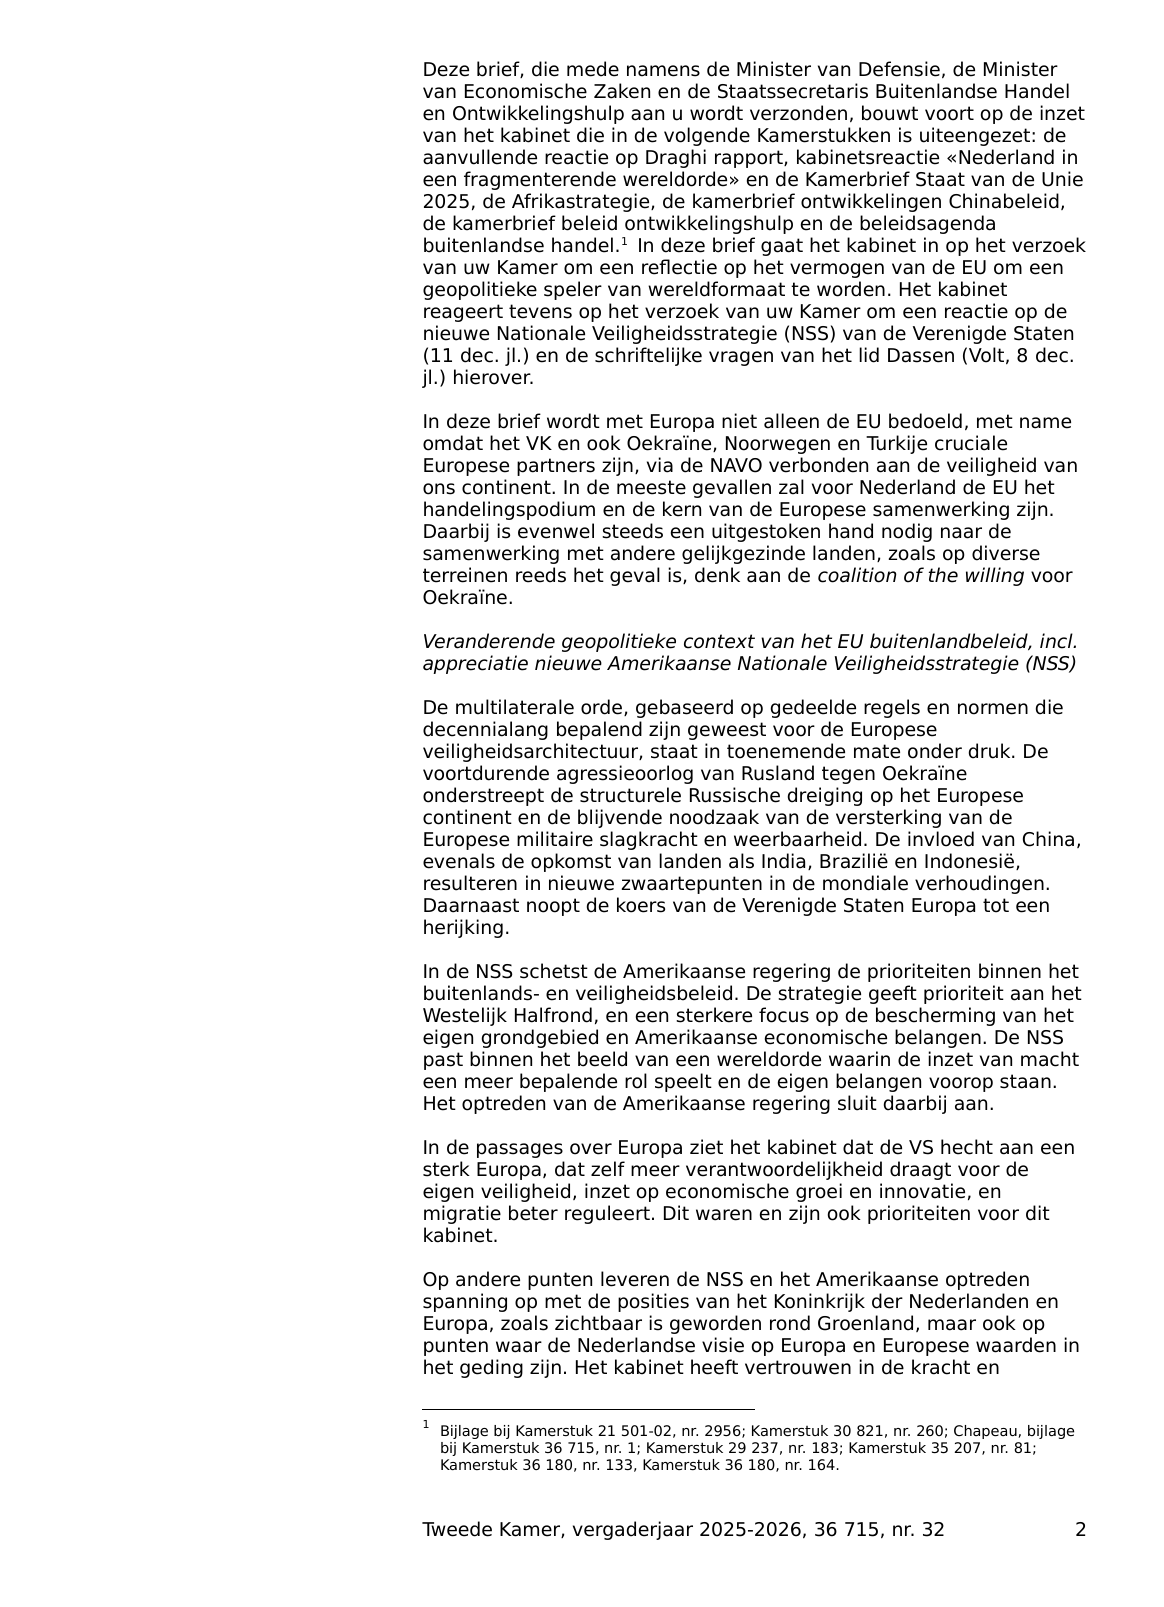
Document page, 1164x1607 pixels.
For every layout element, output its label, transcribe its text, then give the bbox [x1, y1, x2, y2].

text Deze brief, die mede namens de Minister van Defensie, de Minister van Economische Zaken en de Staatssecretaris Buitenlandse Handel en Ontwikkelingshulp aan u wordt verzonden, bouwt voort op de inzet van het kabinet die in de volgende Kamerstukken is uiteengezet: de aanvullende reactie op Draghi rapport, kabinetsreactie «Nederland in een fragmenterende wereldorde» en de Kamerbrief Staat van de Unie 2025, de Afrikastrategie, de kamerbrief ontwikkelingen Chinabeleid, de kamerbrief beleid ontwikkelingshulp en de beleidsagenda buitenlandse handel. In deze brief gaat het kabinet in op het verzoek van uw Kamer om een reflectie op het vermogen van de EU om een geopolitieke speler van wereldformaat te worden. Het kabinet reageert tevens op het verzoek van uw Kamer om een reactie op de nieuwe Nationale Veiligheidsstrategie (NSS) van de Verenigde Staten (11 dec. jl.) en de schriftelijke vragen van het lid Dassen (Volt, 8 dec. jl.) hierover. [422, 59, 1087, 389]
subtitle Veranderende geopolitieke context van het EU buitenlandbeleid, incl. appreciatie nieuwe Amerikaanse Nationale Veiligheidsstrategie (NSS) [422, 631, 1087, 675]
text In de NSS schetst de Amerikaanse regering de prioriteiten binnen het buitenlands- en veiligheidsbeleid. De strategie geeft prioriteit aan het Westelijk Halfrond, en een sterkere focus op de bescherming van het eigen grondgebied en Amerikaanse economische belangen. De NSS past binnen het beeld van een wereldorde waarin de inzet van macht een meer bepalende rol speelt en de eigen belangen voorop staan. Het optreden van de Amerikaanse regering sluit daarbij aan. [422, 961, 1087, 1115]
text Bijlage bij Kamerstuk 21 501-02, nr. 2956; Kamerstuk 30 821, nr. 260; Chapeau, bijlage bij Kamerstuk 36 715, nr. 1; Kamerstuk 29 237, nr. 183; Kamerstuk 35 207, nr. 81; Kamerstuk 36 180, nr. 133, Kamerstuk 36 180, nr. 164. [422, 1418, 1087, 1474]
text Op andere punten leveren de NSS en het Amerikaanse optreden spanning op met de posities van het Koninkrijk der Nederlanden en Europa, zoals zichtbaar is geworden rond Groenland, maar ook op punten waar de Nederlandse visie op Europa en Europese waarden in het geding zijn. Het kabinet heeft vertrouwen in de kracht en [422, 1269, 1087, 1379]
text In de passages over Europa ziet het kabinet dat de VS hecht aan een sterk Europa, dat zelf meer verantwoordelijkheid draagt voor de eigen veiligheid, inzet op economische groei en innovatie, en migratie beter reguleert. Dit waren en zijn ook prioriteiten voor dit kabinet. [422, 1137, 1087, 1247]
text In deze brief wordt met Europa niet alleen de EU bedoeld, met name omdat het VK en ook Oekraïne, Noorwegen en Turkije cruciale Europese partners zijn, via de NAVO verbonden aan de veiligheid van ons continent. In de meeste gevallen zal voor Nederland de EU het handelingspodium en de kern van de Europese samenwerking zijn. Daarbij is evenwel steeds een uitgestoken hand nodig naar de samenwerking met andere gelijkgezinde landen, zoals op diverse terreinen reeds het geval is, denk aan de coalition of the willing voor Oekraïne. [422, 411, 1087, 609]
text De multilaterale orde, gebaseerd op gedeelde regels en normen die decennialang bepalend zijn geweest voor de Europese veiligheidsarchitectuur, staat in toenemende mate onder druk. De voortdurende agressieoorlog van Rusland tegen Oekraïne onderstreept de structurele Russische dreiging op het Europese continent en de blijvende noodzaak van de versterking van de Europese militaire slagkracht en weerbaarheid. De invloed van China, evenals de opkomst van landen als India, Brazilië en Indonesië, resulteren in nieuwe zwaartepunten in de mondiale verhoudingen. Daarnaast noopt de koers van de Verenigde Staten Europa tot een herijking. [422, 697, 1087, 939]
